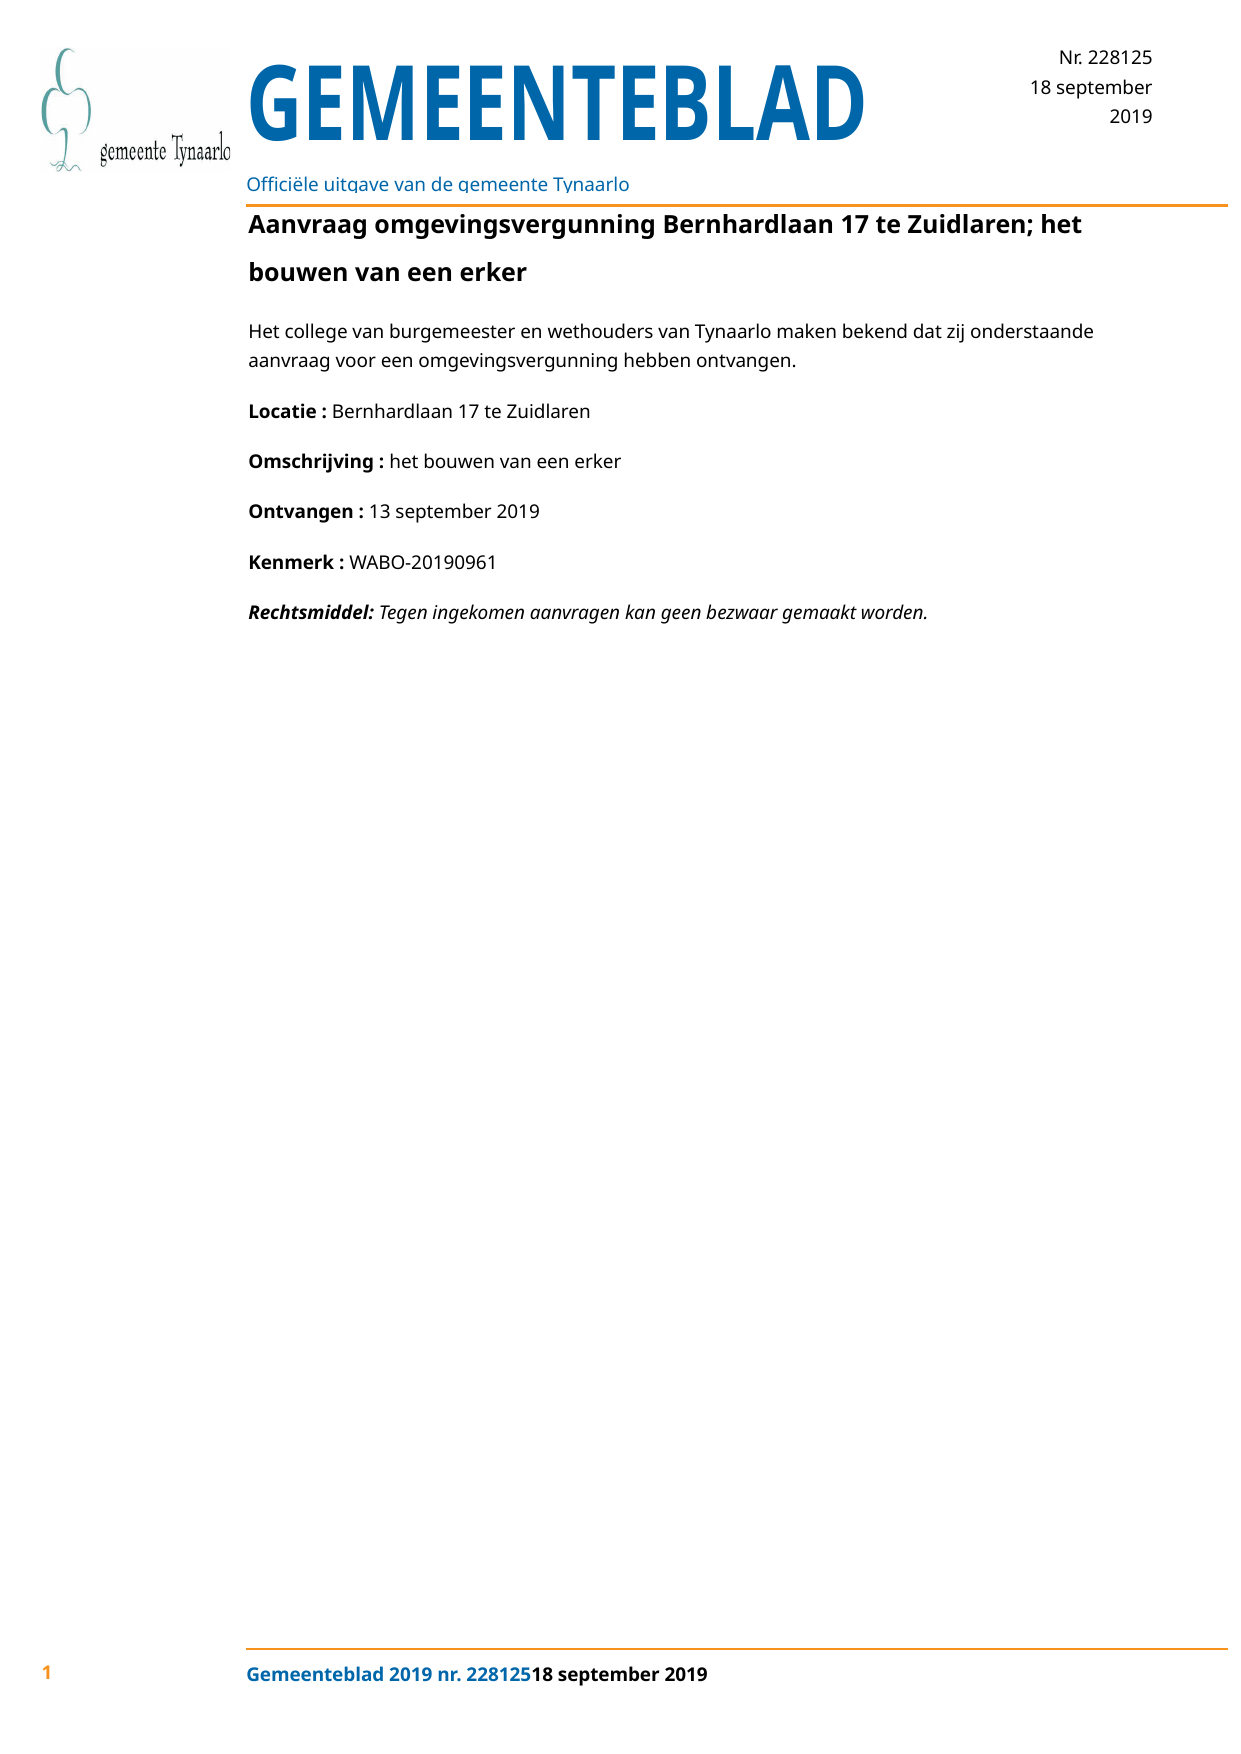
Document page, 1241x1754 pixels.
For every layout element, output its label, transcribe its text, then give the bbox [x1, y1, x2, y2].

text Locatie : Bernhardlaan 17 te Zuidlaren [248, 398, 1152, 424]
text Het college van burgemeester en wethouders van Tynaarlo maken bekend dat zij onderstaande aanvraag voor een omgevingsvergunning hebben ontvangen. [248, 318, 1152, 373]
text Aanvraag omgevingsvergunning Bernhardlaan 17 te Zuidlaren; het bouwen van een erker [248, 207, 1152, 288]
text Kenmerk : WABO-20190961 [248, 549, 1152, 575]
picture [41, 47, 231, 172]
text Omschrijving : het bouwen van een erker [248, 448, 1152, 474]
text Ontvangen : 13 september 2019 [248, 499, 1152, 524]
text Rechtsmiddel: Tegen ingekomen aanvragen kan geen bezwaar gemaakt worden. [248, 599, 1152, 625]
